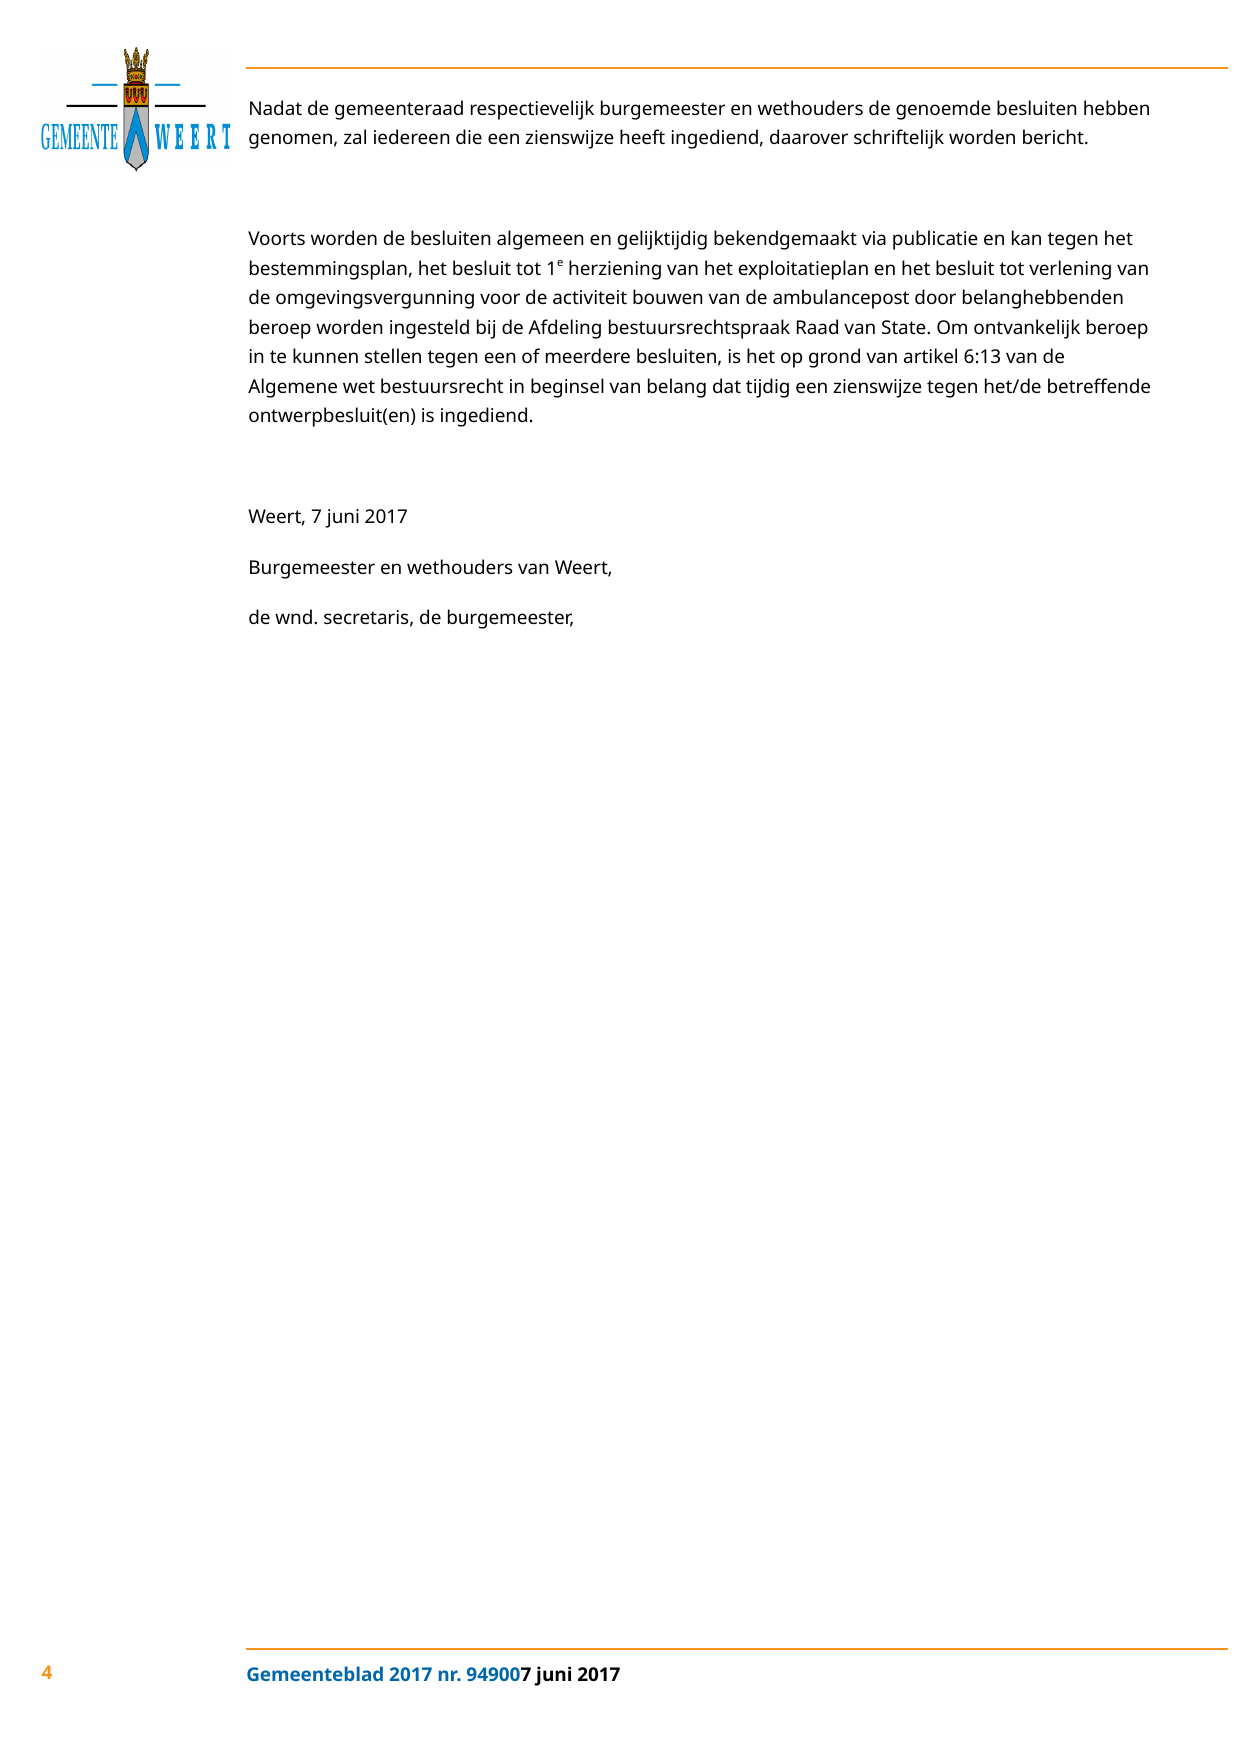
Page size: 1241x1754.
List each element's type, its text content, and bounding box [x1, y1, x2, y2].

picture [41, 47, 231, 172]
text Nadat de gemeenteraad respectievelijk burgemeester en wethouders de genoemde besluiten hebben genomen, zal iedereen die een zienswijze heeft ingediend, daarover schriftelijk worden bericht. [248, 95, 1152, 150]
text de wnd. secretaris, de burgemeester, [248, 604, 1152, 630]
text Burgemeester en wethouders van Weert, [248, 554, 1152, 580]
text Voorts worden de besluiten algemeen en gelijktijdig bekendgemaakt via publicatie en kan tegen het bestemmingsplan, het besluit tot 1e herziening van het exploitatieplan en het besluit tot verlening van de omgevingsvergunning voor de activiteit bouwen van de ambulancepost door belanghebbenden beroep worden ingesteld bij de Afdeling bestuursrechtspraak Raad van State. Om ontvankelijk beroep in te kunnen stellen tegen een of meerdere besluiten, is het op grond van artikel 6:13 van de Algemene wet bestuursrecht in beginsel van belang dat tijdig een zienswijze tegen het/de betreffende ontwerpbesluit(en) is ingediend. [248, 225, 1152, 428]
text Weert, 7 juni 2017 [248, 503, 1152, 529]
